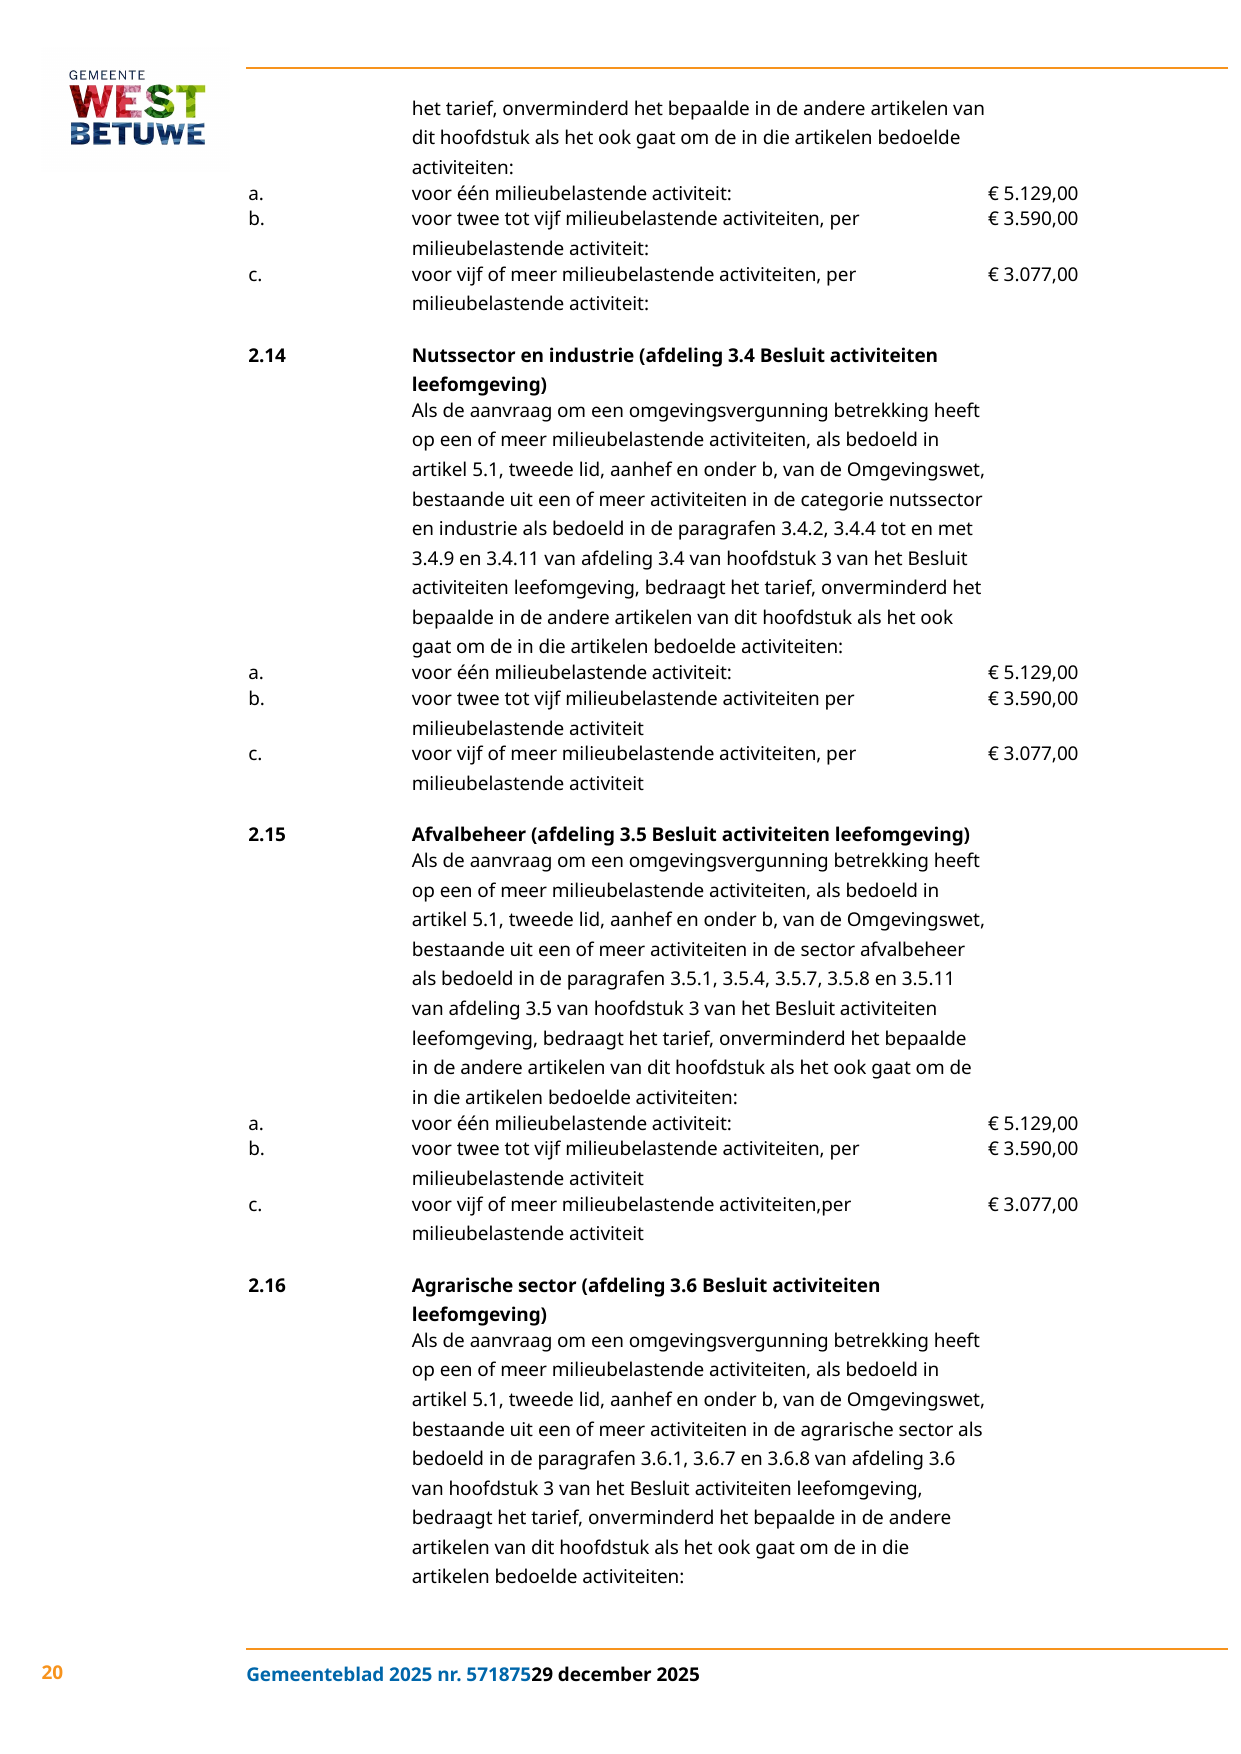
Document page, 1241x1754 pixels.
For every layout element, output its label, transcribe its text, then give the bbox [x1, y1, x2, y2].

table_cell [248, 1327, 412, 1589]
table_cell [988, 1327, 1152, 1589]
table_cell € 5.129,00 [988, 660, 1152, 685]
table_cell c. [248, 741, 412, 796]
table_cell voor vijf of meer milieubelastende activiteiten, per milieubelastende activiteit: [412, 261, 988, 316]
table_cell a. [248, 1110, 412, 1135]
table_cell a. [248, 660, 412, 685]
table_cell Als de aanvraag om een omgevingsvergunning betrekking heeft op een of meer milieubelastende activiteiten, als bedoeld in artikel 5.1, tweede lid, aanhef en onder b, van de Omgevingswet, bestaande uit een of meer activiteiten in de sector afvalbeheer als bedoeld in de paragrafen 3.5.1, 3.5.4, 3.5.7, 3.5.8 en 3.5.11 van afdeling 3.5 van hoofdstuk 3 van het Besluit activiteiten leefomgeving, bedraagt het tarief, onverminderd het bepaalde in de andere artikelen van dit hoofdstuk als het ook gaat om de in die artikelen bedoelde activiteiten: [412, 847, 988, 1110]
table_cell voor twee tot vijf milieubelastende activiteiten per milieubelastende activiteit [412, 685, 988, 741]
table_cell [988, 822, 1152, 847]
table_cell Agrarische sector (afdeling 3.6 Besluit activiteiten leefomgeving) [412, 1272, 988, 1327]
table_cell Als de aanvraag om een omgevingsvergunning betrekking heeft op een of meer milieubelastende activiteiten, als bedoeld in artikel 5.1, tweede lid, aanhef en onder b, van de Omgevingswet, bestaande uit een of meer activiteiten in de categorie nutssector en industrie als bedoeld in de paragrafen 3.4.2, 3.4.4 tot en met 3.4.9 en 3.4.11 van afdeling 3.4 van hoofdstuk 3 van het Besluit activiteiten leefomgeving, bedraagt het tarief, onverminderd het bepaalde in de andere artikelen van dit hoofdstuk als het ook gaat om de in die artikelen bedoelde activiteiten: [412, 397, 988, 659]
picture [41, 47, 231, 172]
table_cell € 3.077,00 [988, 741, 1152, 796]
table_cell voor één milieubelastende activiteit: [412, 660, 988, 685]
table_cell [988, 95, 1152, 180]
table_cell voor één milieubelastende activiteit: [412, 180, 988, 205]
table_cell [248, 847, 412, 1110]
table_cell [248, 1246, 412, 1272]
table_cell b. [248, 1135, 412, 1191]
table_cell [248, 397, 412, 659]
table_cell [988, 316, 1152, 342]
table_cell [412, 796, 988, 822]
table_cell voor vijf of meer milieubelastende activiteiten, per milieubelastende activiteit [412, 741, 988, 796]
table_cell voor twee tot vijf milieubelastende activiteiten, per milieubelastende activiteit: [412, 205, 988, 261]
table_cell c. [248, 1191, 412, 1246]
table_cell € 3.077,00 [988, 1191, 1152, 1246]
table_cell voor vijf of meer milieubelastende activiteiten,per milieubelastende activiteit [412, 1191, 988, 1246]
table_cell € 3.590,00 [988, 205, 1152, 261]
table_cell Nutssector en industrie (afdeling 3.4 Besluit activiteiten leefomgeving) [412, 342, 988, 397]
table_cell [412, 316, 988, 342]
table_cell [988, 796, 1152, 822]
table_cell b. [248, 205, 412, 261]
table_cell € 3.077,00 [988, 261, 1152, 316]
table_cell [988, 342, 1152, 397]
table_cell [248, 796, 412, 822]
table_cell voor twee tot vijf milieubelastende activiteiten, per milieubelastende activiteit [412, 1135, 988, 1191]
table_cell Afvalbeheer (afdeling 3.5 Besluit activiteiten leefomgeving) [412, 822, 988, 847]
table_cell [988, 397, 1152, 659]
table_cell c. [248, 261, 412, 316]
table_cell € 5.129,00 [988, 180, 1152, 205]
table_cell Als de aanvraag om een omgevingsvergunning betrekking heeft op een of meer milieubelastende activiteiten, als bedoeld in artikel 5.1, tweede lid, aanhef en onder b, van de Omgevingswet, bestaande uit een of meer activiteiten in de agrarische sector als bedoeld in de paragrafen 3.6.1, 3.6.7 en 3.6.8 van afdeling 3.6 van hoofdstuk 3 van het Besluit activiteiten leefomgeving, bedraagt het tarief, onverminderd het bepaalde in de andere artikelen van dit hoofdstuk als het ook gaat om de in die artikelen bedoelde activiteiten: [412, 1327, 988, 1589]
table_cell het tarief, onverminderd het bepaalde in de andere artikelen van dit hoofdstuk als het ook gaat om de in die artikelen bedoelde activiteiten: [412, 95, 988, 180]
table_cell € 3.590,00 [988, 1135, 1152, 1191]
table_cell [248, 95, 412, 180]
table_cell € 3.590,00 [988, 685, 1152, 741]
table_cell [988, 847, 1152, 1110]
table_cell a. [248, 180, 412, 205]
table_cell [412, 1246, 988, 1272]
table_cell [248, 316, 412, 342]
table_cell [988, 1246, 1152, 1272]
table_cell voor één milieubelastende activiteit: [412, 1110, 988, 1135]
table_cell 2.16 [248, 1272, 412, 1327]
table_cell [988, 1272, 1152, 1327]
table_cell 2.14 [248, 342, 412, 397]
table_cell b. [248, 685, 412, 741]
table_cell 2.15 [248, 822, 412, 847]
table_cell € 5.129,00 [988, 1110, 1152, 1135]
